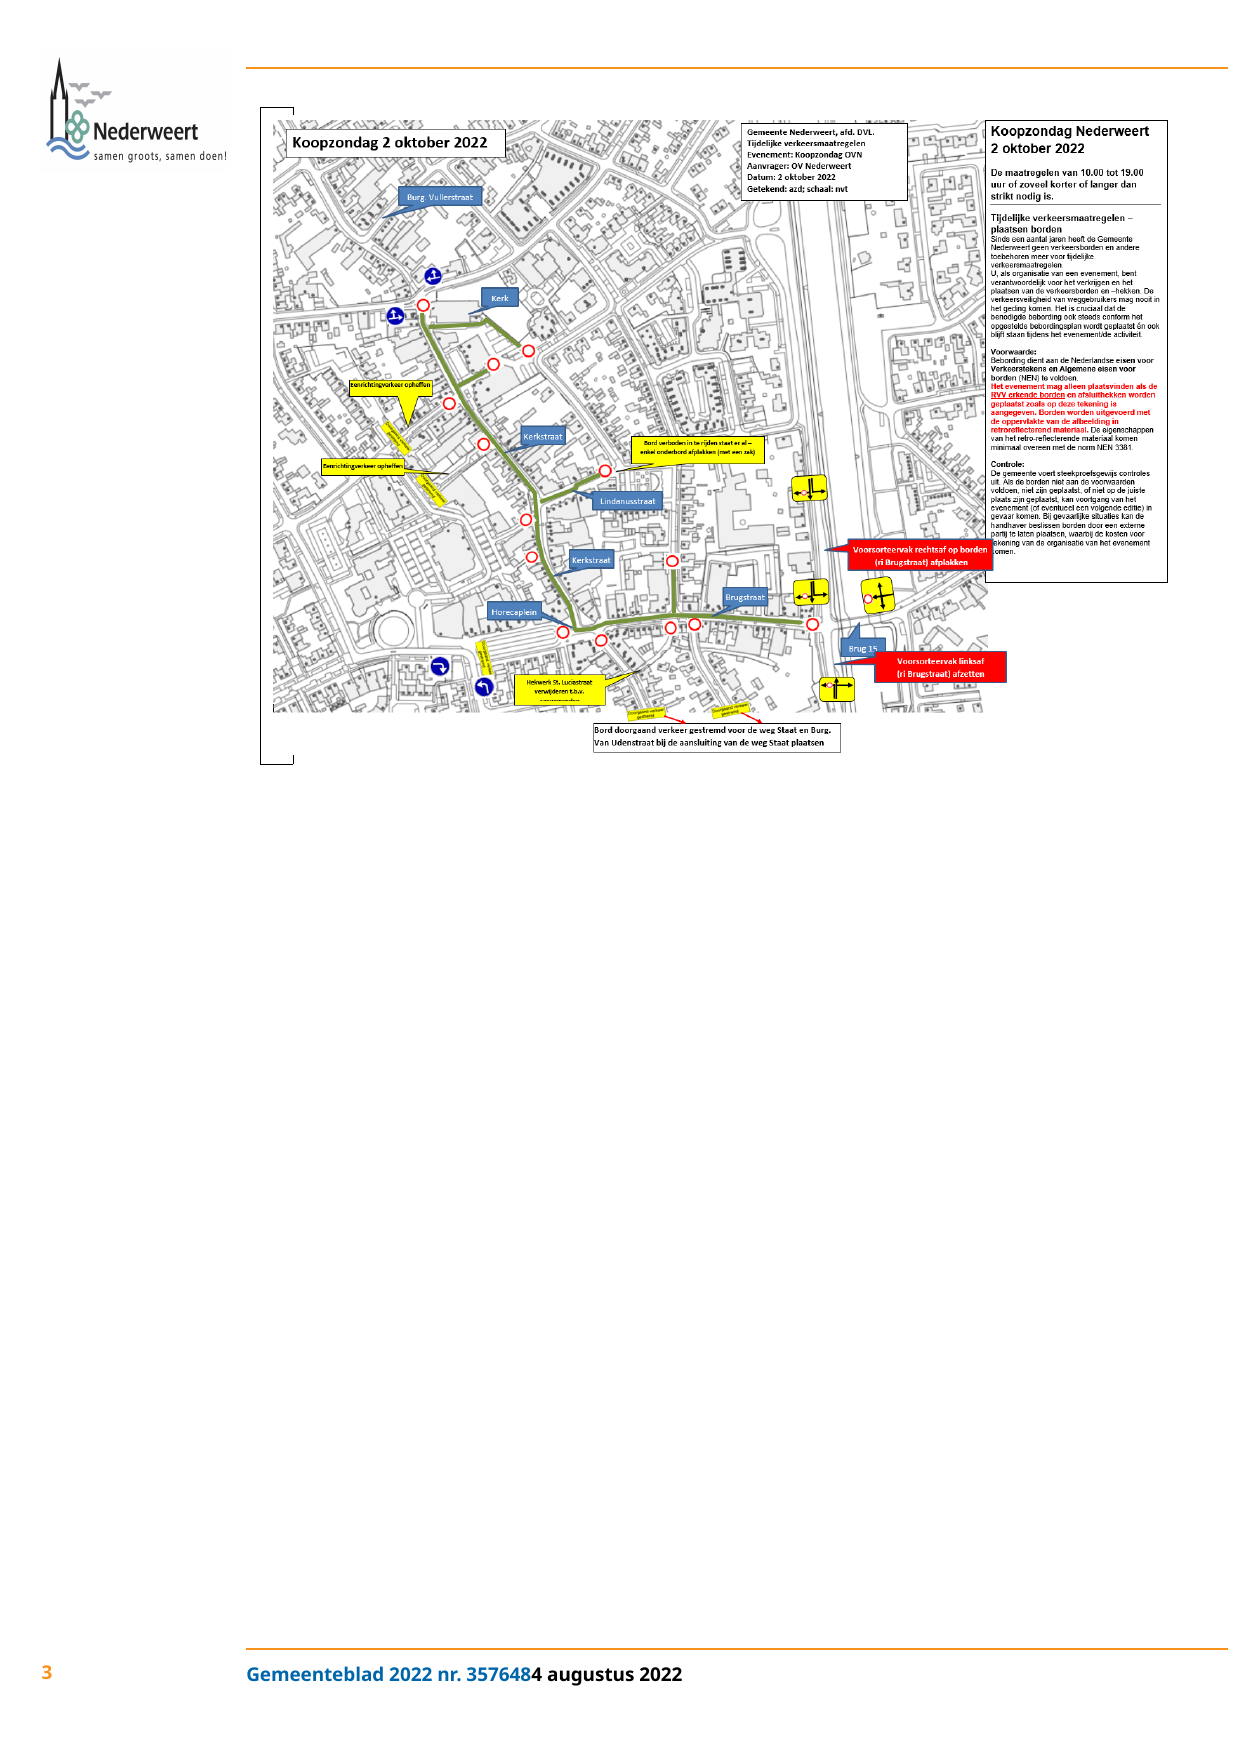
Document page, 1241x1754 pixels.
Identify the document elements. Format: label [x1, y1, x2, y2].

picture [268, 115, 1173, 755]
picture [41, 47, 231, 172]
